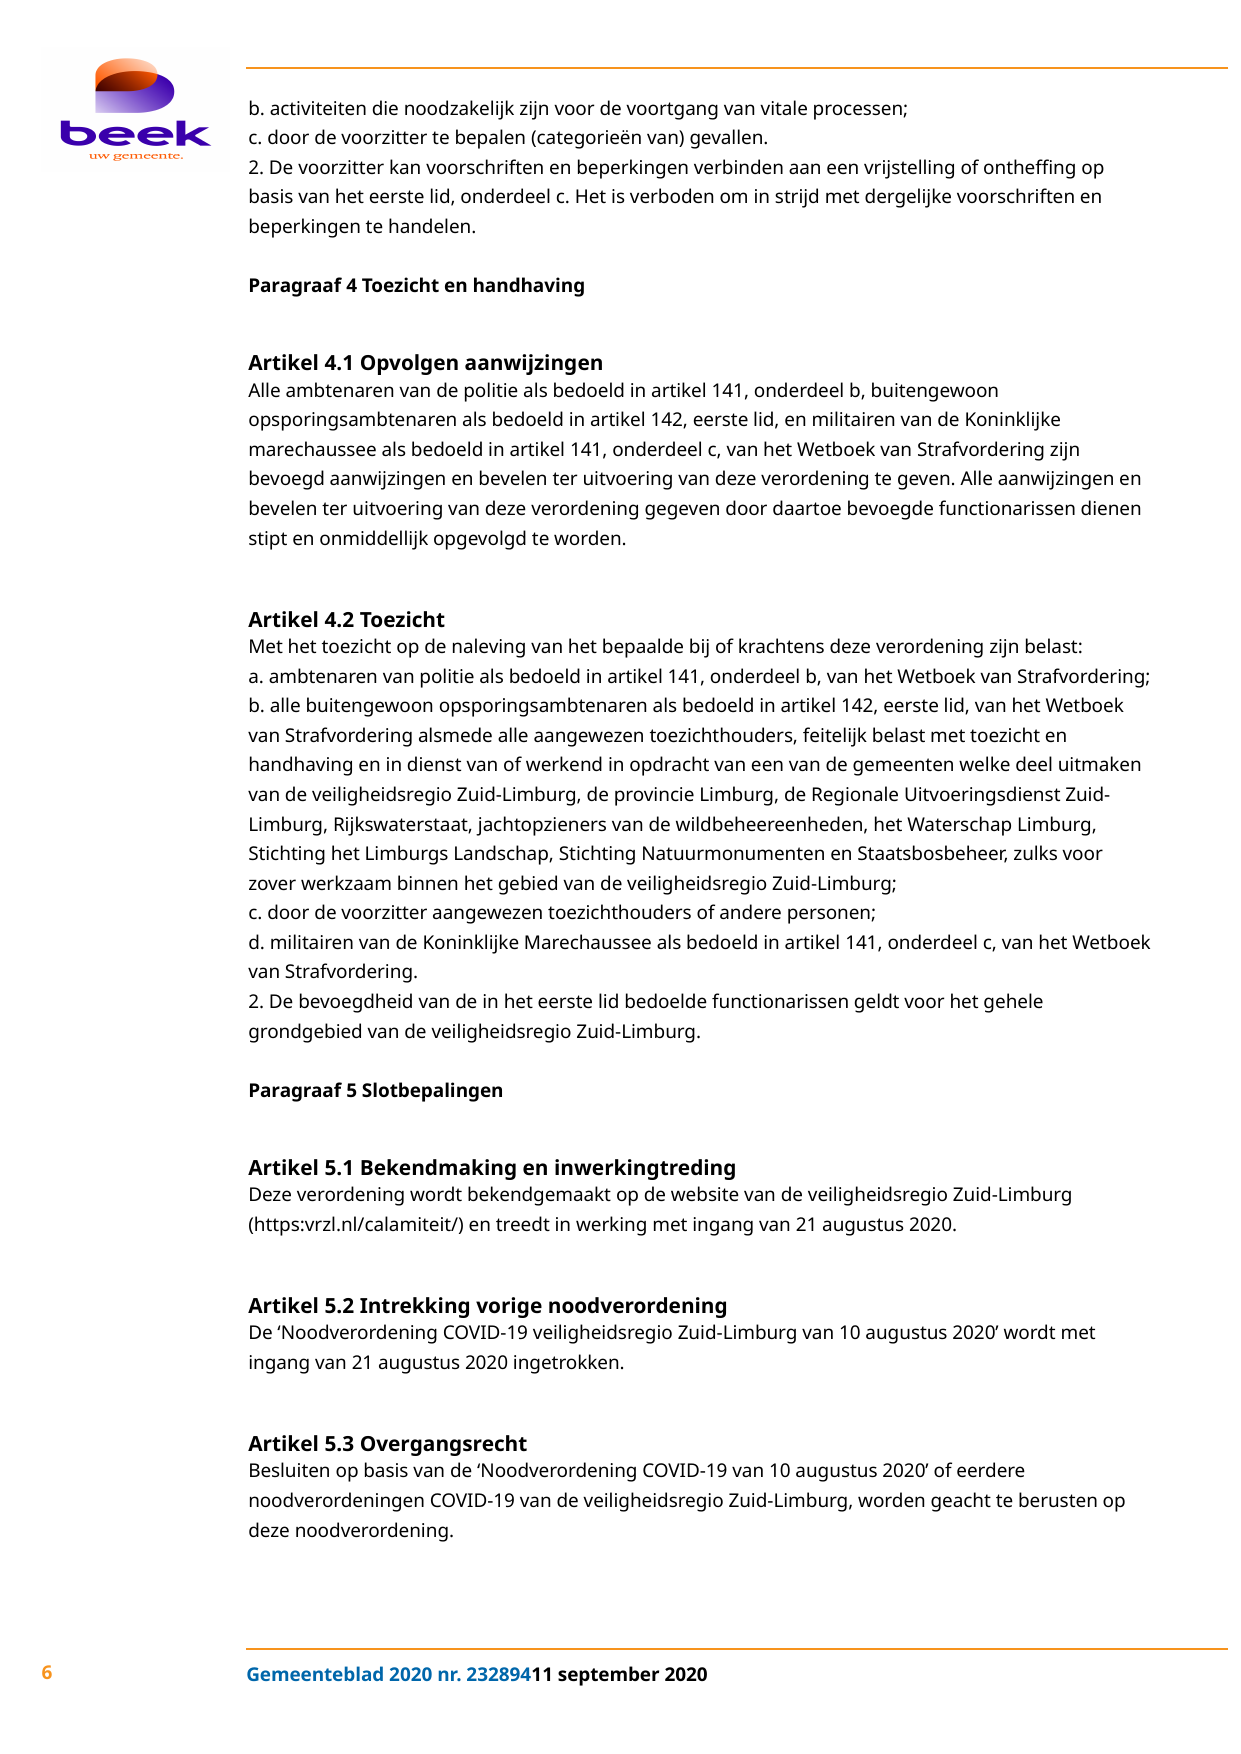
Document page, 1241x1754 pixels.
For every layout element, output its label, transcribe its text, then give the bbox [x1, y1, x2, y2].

text Paragraaf 5 Slotbepalingen [248, 1077, 1152, 1103]
text Artikel 5.1 Bekendmaking en inwerkingtreding [248, 1153, 1152, 1182]
text b. alle buitengewoon opsporingsambtenaren als bedoeld in artikel 142, eerste lid, van het Wetboek van Strafvordering alsmede alle aangewezen toezichthouders, feitelijk belast met toezicht en handhaving en in dienst van of werkend in opdracht van een van de gemeenten welke deel uitmaken van de veiligheidsregio Zuid-Limburg, de provincie Limburg, de Regionale Uitvoeringsdienst Zuid-Limburg, Rijkswaterstaat, jachtopzieners van de wildbeheereenheden, het Waterschap Limburg, Stichting het Limburgs Landschap, Stichting Natuurmonumenten en Staatsbosbeheer, zulks voor zover werkzaam binnen het gebied van de veiligheidsregio Zuid-Limburg; [248, 692, 1152, 896]
text De ‘Noodverordening COVID-19 veiligheidsregio Zuid-Limburg van 10 augustus 2020’ wordt met ingang van 21 augustus 2020 ingetrokken. [248, 1319, 1152, 1375]
text Artikel 4.1 Opvolgen aanwijzingen [248, 348, 1152, 377]
text Artikel 4.2 Toezicht [248, 605, 1152, 633]
text a. ambtenaren van politie als bedoeld in artikel 141, onderdeel b, van het Wetboek van Strafvordering; [248, 663, 1152, 688]
text 2. De voorzitter kan voorschriften en beperkingen verbinden aan een vrijstelling of ontheffing op basis van het eerste lid, onderdeel c. Het is verboden om in strijd met dergelijke voorschriften en beperkingen te handelen. [248, 154, 1152, 239]
text Deze verordening wordt bekendgemaakt op de website van de veiligheidsregio Zuid-Limburg (https:vrzl.nl/calamiteit/) en treedt in werking met ingang van 21 augustus 2020. [248, 1182, 1152, 1237]
text Met het toezicht op de naleving van het bepaalde bij of krachtens deze verordening zijn belast: [248, 633, 1152, 659]
text c. door de voorzitter te bepalen (categorieën van) gevallen. [248, 124, 1152, 150]
text b. activiteiten die noodzakelijk zijn voor de voortgang van vitale processen; [248, 95, 1152, 121]
text Paragraaf 4 Toezicht en handhaving [248, 272, 1152, 298]
text 2. De bevoegdheid van de in het eerste lid bedoelde functionarissen geldt voor het gehele grondgebied van de veiligheidsregio Zuid-Limburg. [248, 988, 1152, 1043]
picture [41, 47, 231, 172]
text Besluiten op basis van de ‘Noodverordening COVID-19 van 10 augustus 2020’ of eerdere noodverordeningen COVID-19 van de veiligheidsregio Zuid-Limburg, worden geacht te berusten op deze noodverordening. [248, 1458, 1152, 1542]
text Artikel 5.2 Intrekking vorige noodverordening [248, 1291, 1152, 1319]
text c. door de voorzitter aangewezen toezichthouders of andere personen; [248, 899, 1152, 925]
text Artikel 5.3 Overgangsrecht [248, 1429, 1152, 1458]
text d. militairen van de Koninklijke Marechaussee als bedoeld in artikel 141, onderdeel c, van het Wetboek van Strafvordering. [248, 929, 1152, 984]
text Alle ambtenaren van de politie als bedoeld in artikel 141, onderdeel b, buitengewoon opsporingsambtenaren als bedoeld in artikel 142, eerste lid, en militairen van de Koninklijke marechaussee als bedoeld in artikel 141, onderdeel c, van het Wetboek van Strafvordering zijn bevoegd aanwijzingen en bevelen ter uitvoering van deze verordening te geven. Alle aanwijzingen en bevelen ter uitvoering van deze verordening gegeven door daartoe bevoegde functionarissen dienen stipt en onmiddellijk opgevolgd te worden. [248, 377, 1152, 551]
